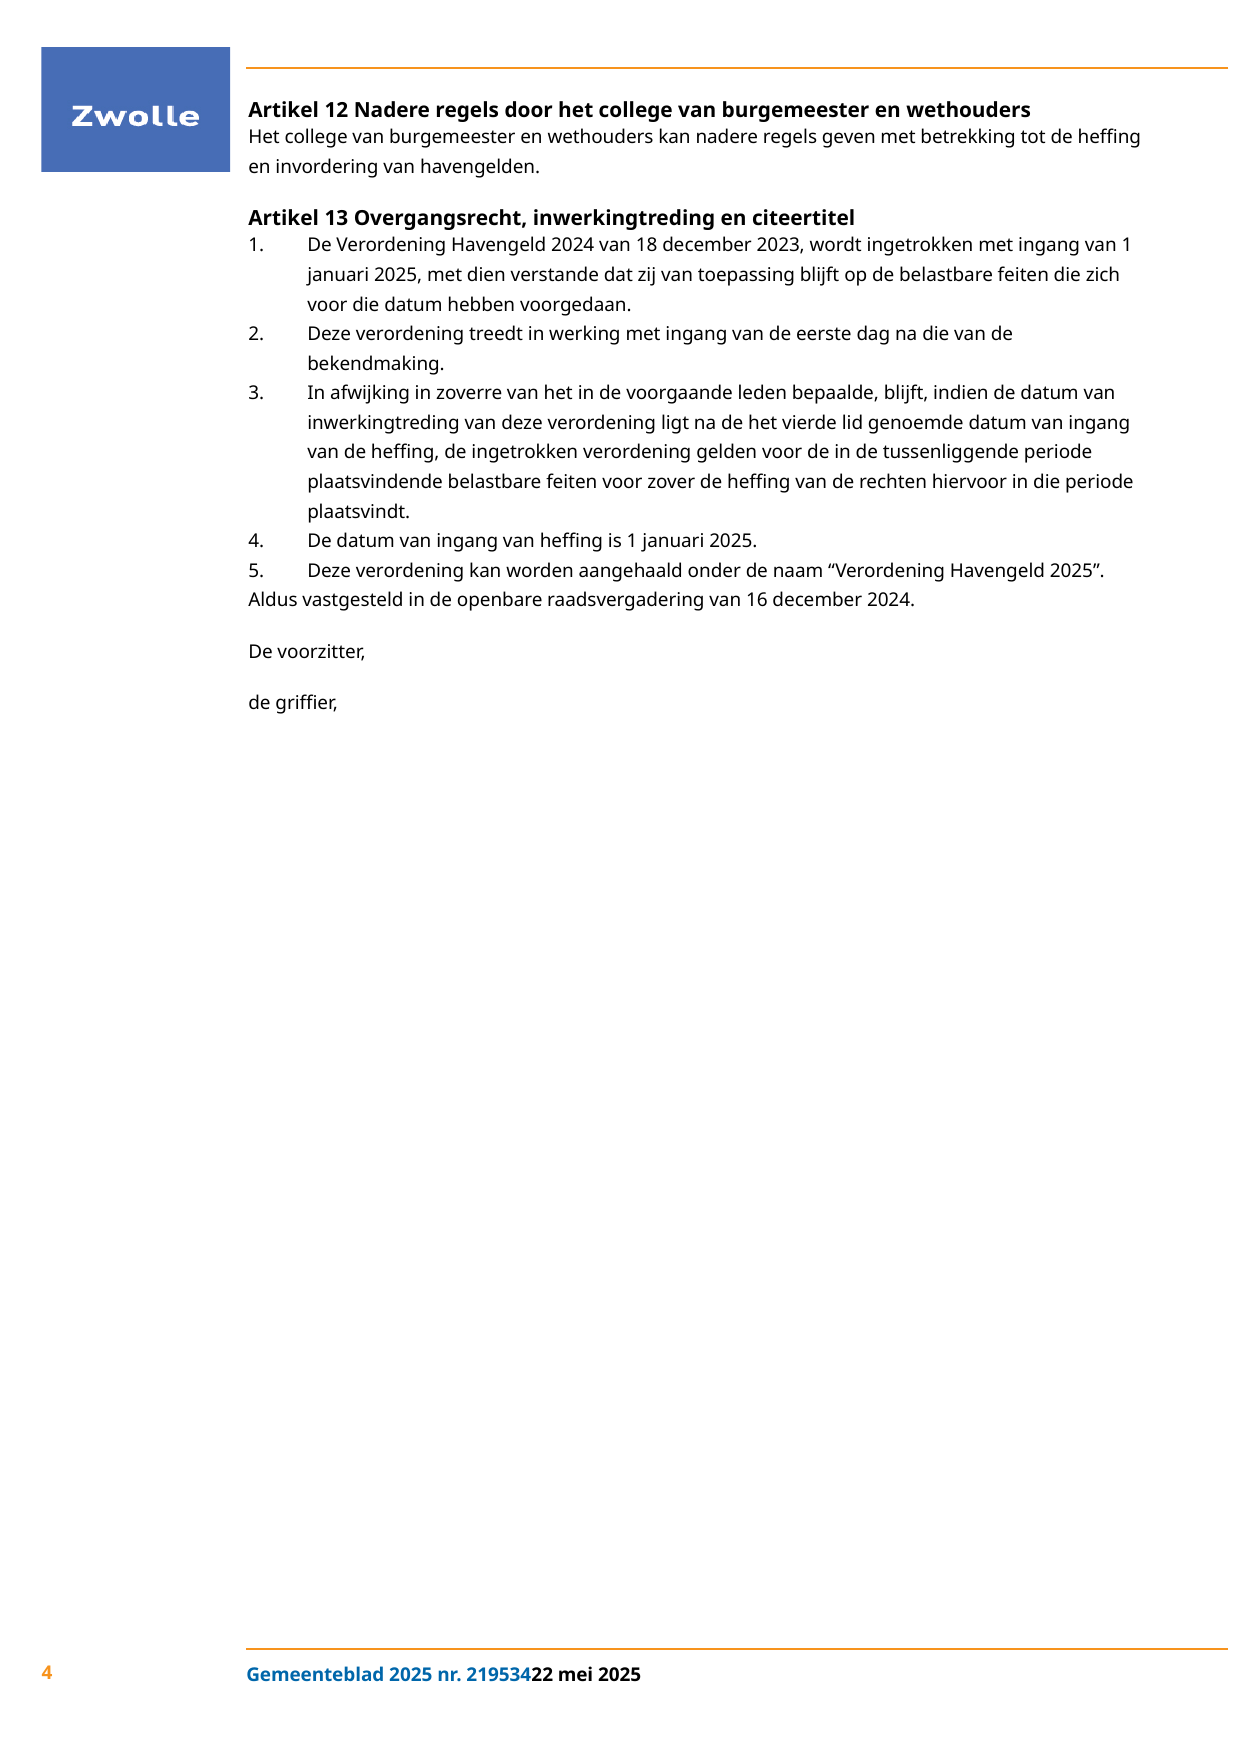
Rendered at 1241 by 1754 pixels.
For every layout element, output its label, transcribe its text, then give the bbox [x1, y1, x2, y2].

text Artikel 13 Overgangsrecht, inwerkingtreding en citeertitel [248, 203, 1152, 232]
text Het college van burgemeester en wethouders kan nadere regels geven met betrekking tot de heffing en invordering van havengelden. [248, 123, 1152, 178]
text Artikel 12 Nadere regels door het college van burgemeester en wethouders [248, 95, 1152, 123]
text De voorzitter, [248, 638, 1152, 664]
list Deze verordening kan worden aangehaald onder de naam “Verordening Havengeld 2025”. [248, 557, 1152, 583]
picture [41, 47, 231, 172]
text de griffier, [248, 689, 1152, 715]
list Deze verordening treedt in werking met ingang van de eerste dag na die van de bekendmaking. [248, 320, 1152, 376]
list De Verordening Havengeld 2024 van 18 december 2023, wordt ingetrokken met ingang van 1 januari 2025, met dien verstande dat zij van toepassing blijft op de belastbare feiten die zich voor die datum hebben voorgedaan. [248, 232, 1152, 317]
list De datum van ingang van heffing is 1 januari 2025. [248, 527, 1152, 553]
text Aldus vastgesteld in de openbare raadsvergadering van 16 december 2024. [248, 587, 1152, 612]
list In afwijking in zoverre van het in de voorgaande leden bepaalde, blijft, indien de datum van inwerkingtreding van deze verordening ligt na de het vierde lid genoemde datum van ingang van de heffing, de ingetrokken verordening gelden voor de in de tussenliggende periode plaatsvindende belastbare feiten voor zover de heffing van de rechten hiervoor in die periode plaatsvindt. [248, 379, 1152, 524]
